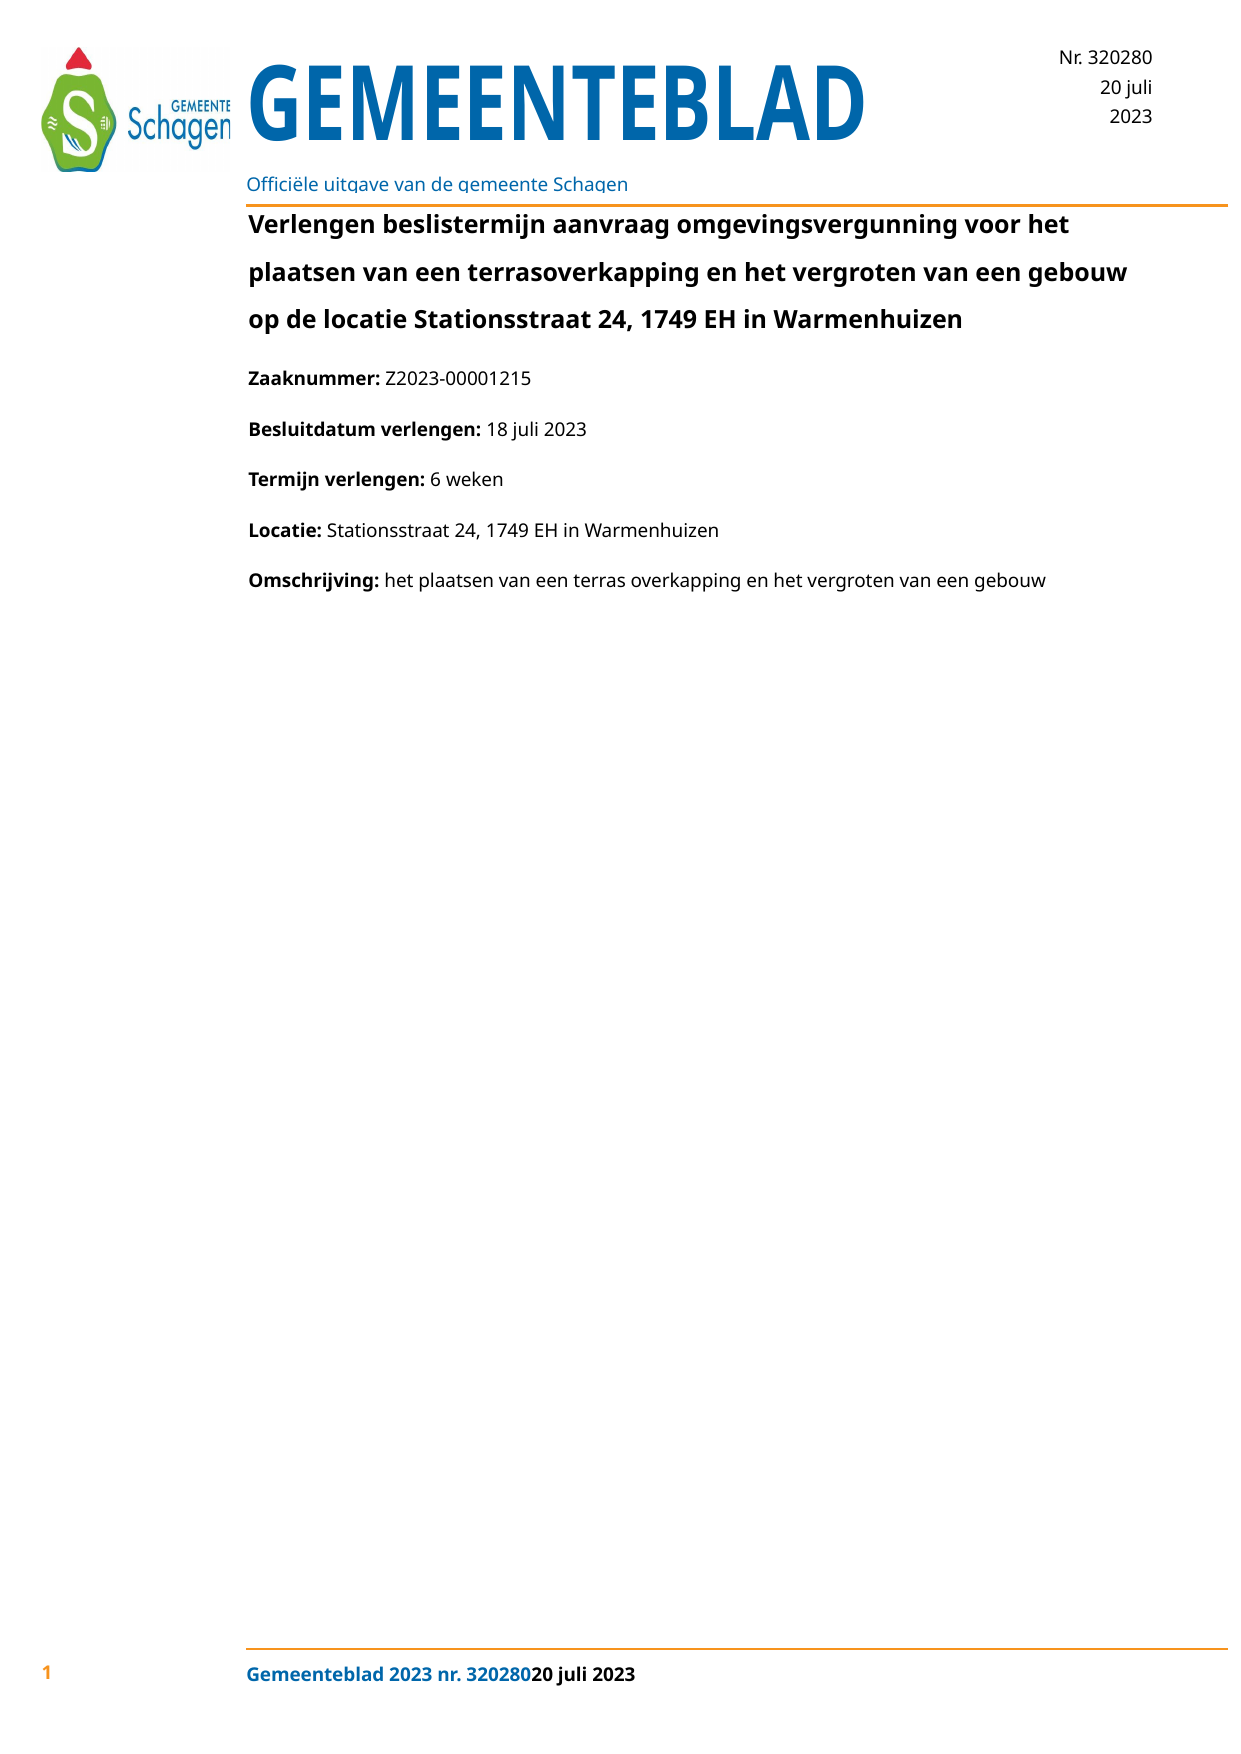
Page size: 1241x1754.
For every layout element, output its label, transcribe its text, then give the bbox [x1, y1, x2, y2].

text Zaaknummer: Z2023-00001215 [248, 366, 1152, 391]
text Omschrijving: het plaatsen van een terras overkapping en het vergroten van een gebouw [248, 567, 1152, 593]
text Locatie: Stationsstraat 24, 1749 EH in Warmenhuizen [248, 517, 1152, 542]
text Termijn verlengen: 6 weken [248, 466, 1152, 492]
text Verlengen beslistermijn aanvraag omgevingsvergunning voor het plaatsen van een terrasoverkapping en het vergroten van een gebouw op de locatie Stationsstraat 24, 1749 EH in Warmenhuizen [248, 207, 1152, 336]
text Besluitdatum verlengen: 18 juli 2023 [248, 416, 1152, 442]
picture [41, 47, 231, 172]
